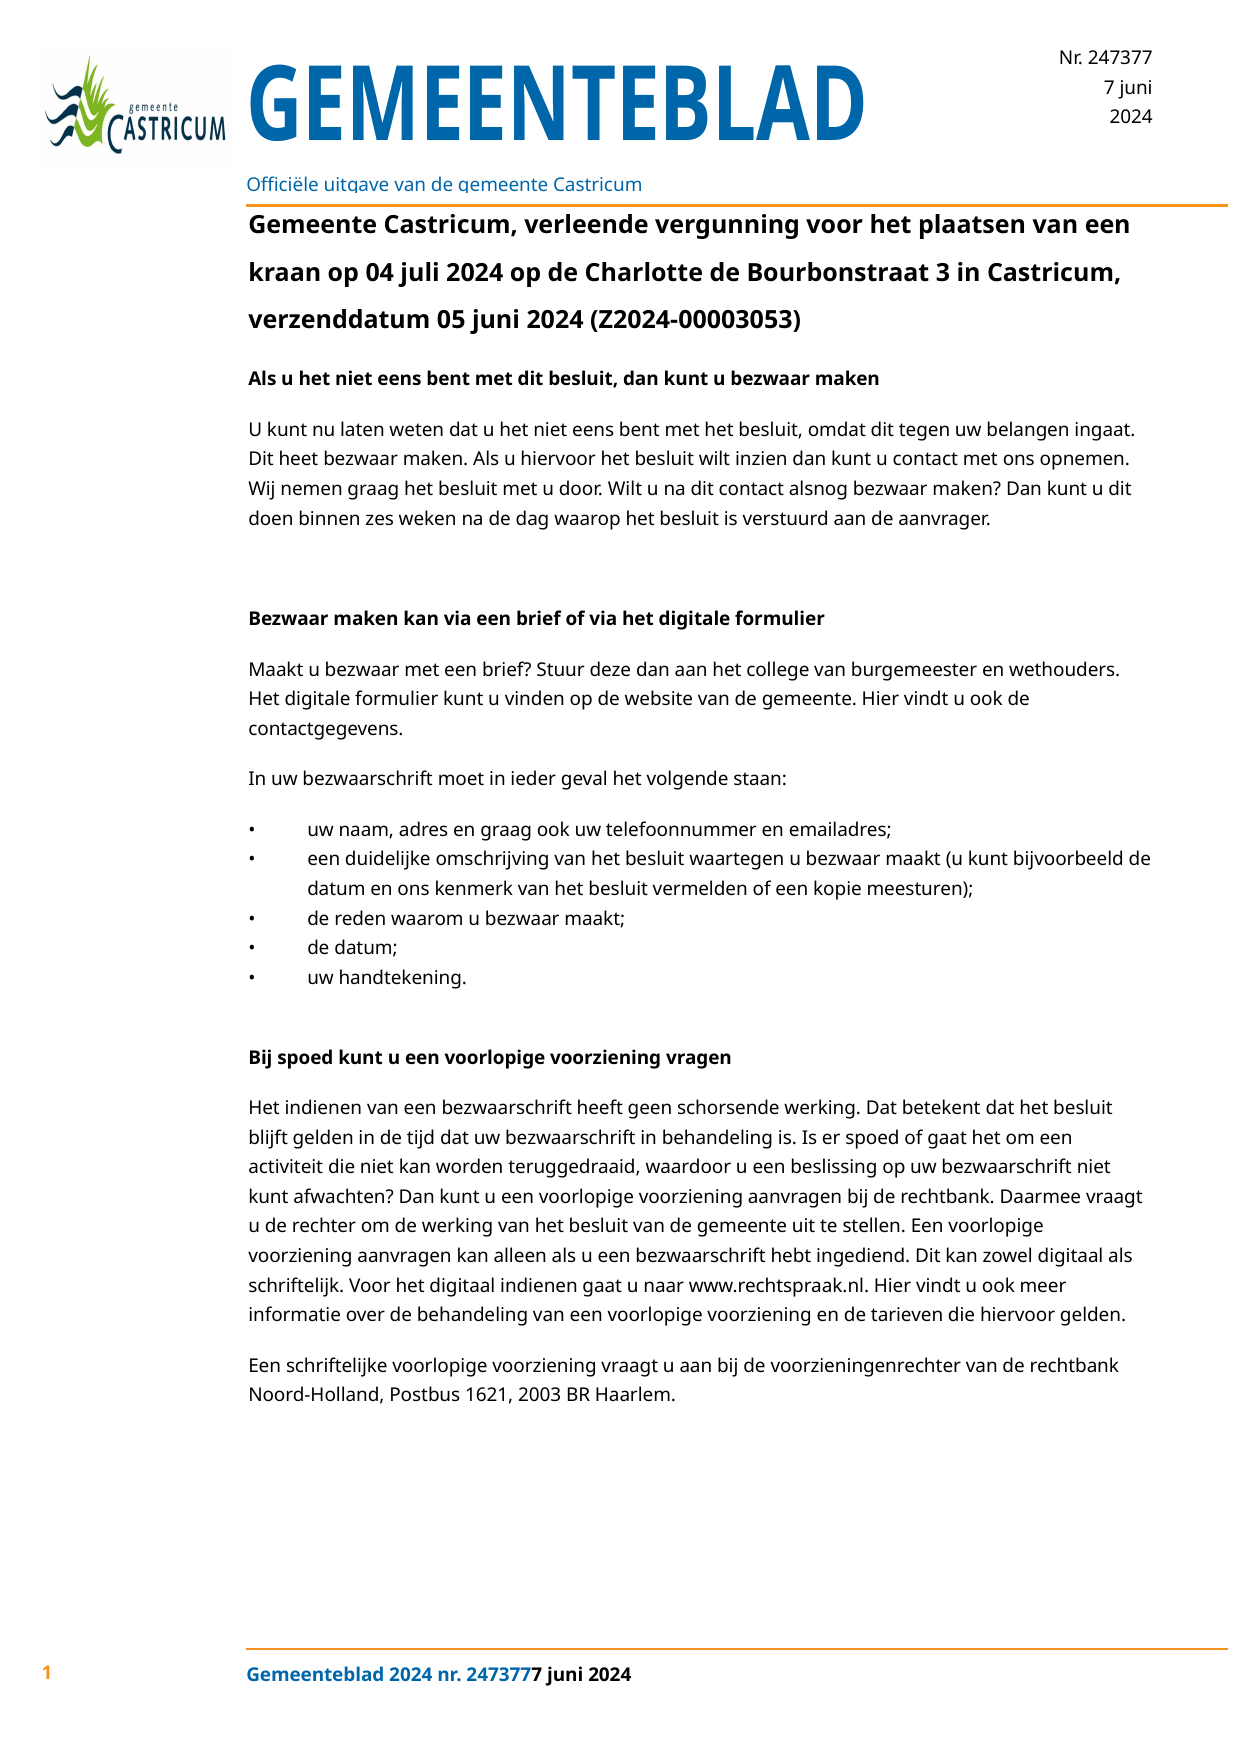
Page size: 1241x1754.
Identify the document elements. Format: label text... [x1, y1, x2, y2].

list uw handtekening. [248, 964, 1152, 989]
list een duidelijke omschrijving van het besluit waartegen u bezwaar maakt (u kunt bijvoorbeeld de datum en ons kenmerk van het besluit vermelden of een kopie meesturen); [248, 846, 1152, 901]
text In uw bezwaarschrift moet in ieder geval het volgende staan: [248, 766, 1152, 791]
text U kunt nu laten weten dat u het niet eens bent met het besluit, omdat dit tegen uw belangen ingaat. Dit heet bezwaar maken. Als u hiervoor het besluit wilt inzien dan kunt u contact met ons opnemen. Wij nemen graag het besluit met u door. Wilt u na dit contact alsnog bezwaar maken? Dan kunt u dit doen binnen zes weken na de dag waarop het besluit is verstuurd aan de aanvrager. [248, 416, 1152, 530]
text Bij spoed kunt u een voorlopige voorziening vragen [248, 1044, 1152, 1069]
list de datum; [248, 934, 1152, 960]
list uw naam, adres en graag ook uw telefoonnummer en emailadres; [248, 816, 1152, 842]
text Gemeente Castricum, verleende vergunning voor het plaatsen van een kraan op 04 juli 2024 op de Charlotte de Bourbonstraat 3 in Castricum, verzenddatum 05 juni 2024 (Z2024-00003053) [248, 207, 1152, 336]
text Een schriftelijke voorlopige voorziening vraagt u aan bij de voorzieningenrechter van de rechtbank Noord-Holland, Postbus 1621, 2003 BR Haarlem. [248, 1352, 1152, 1407]
text Het indienen van een bezwaarschrift heeft geen schorsende werking. Dat betekent dat het besluit blijft gelden in de tijd dat uw bezwaarschrift in behandeling is. Is er spoed of gaat het om een activiteit die niet kan worden teruggedraaid, waardoor u een beslissing op uw bezwaarschrift niet kunt afwachten? Dan kunt u een voorlopige voorziening aanvragen bij de rechtbank. Daarmee vraagt u de rechter om de werking van het besluit van de gemeente uit te stellen. Een voorlopige voorziening aanvragen kan alleen als u een bezwaarschrift hebt ingediend. Dit kan zowel digitaal als schriftelijk. Voor het digitaal indienen gaat u naar www.rechtspraak.nl. Hier vindt u ook meer informatie over de behandeling van een voorlopige voorziening en de tarieven die hiervoor gelden. [248, 1094, 1152, 1327]
text Als u het niet eens bent met dit besluit, dan kunt u bezwaar maken [248, 366, 1152, 391]
text Maakt u bezwaar met een brief? Stuur deze dan aan het college van burgemeester en wethouders. Het digitale formulier kunt u vinden op de website van de gemeente. Hier vindt u ook de contactgegevens. [248, 656, 1152, 741]
text Bezwaar maken kan via een brief of via het digitale formulier [248, 606, 1152, 631]
list de reden waarom u bezwaar maakt; [248, 905, 1152, 930]
picture [41, 47, 231, 172]
